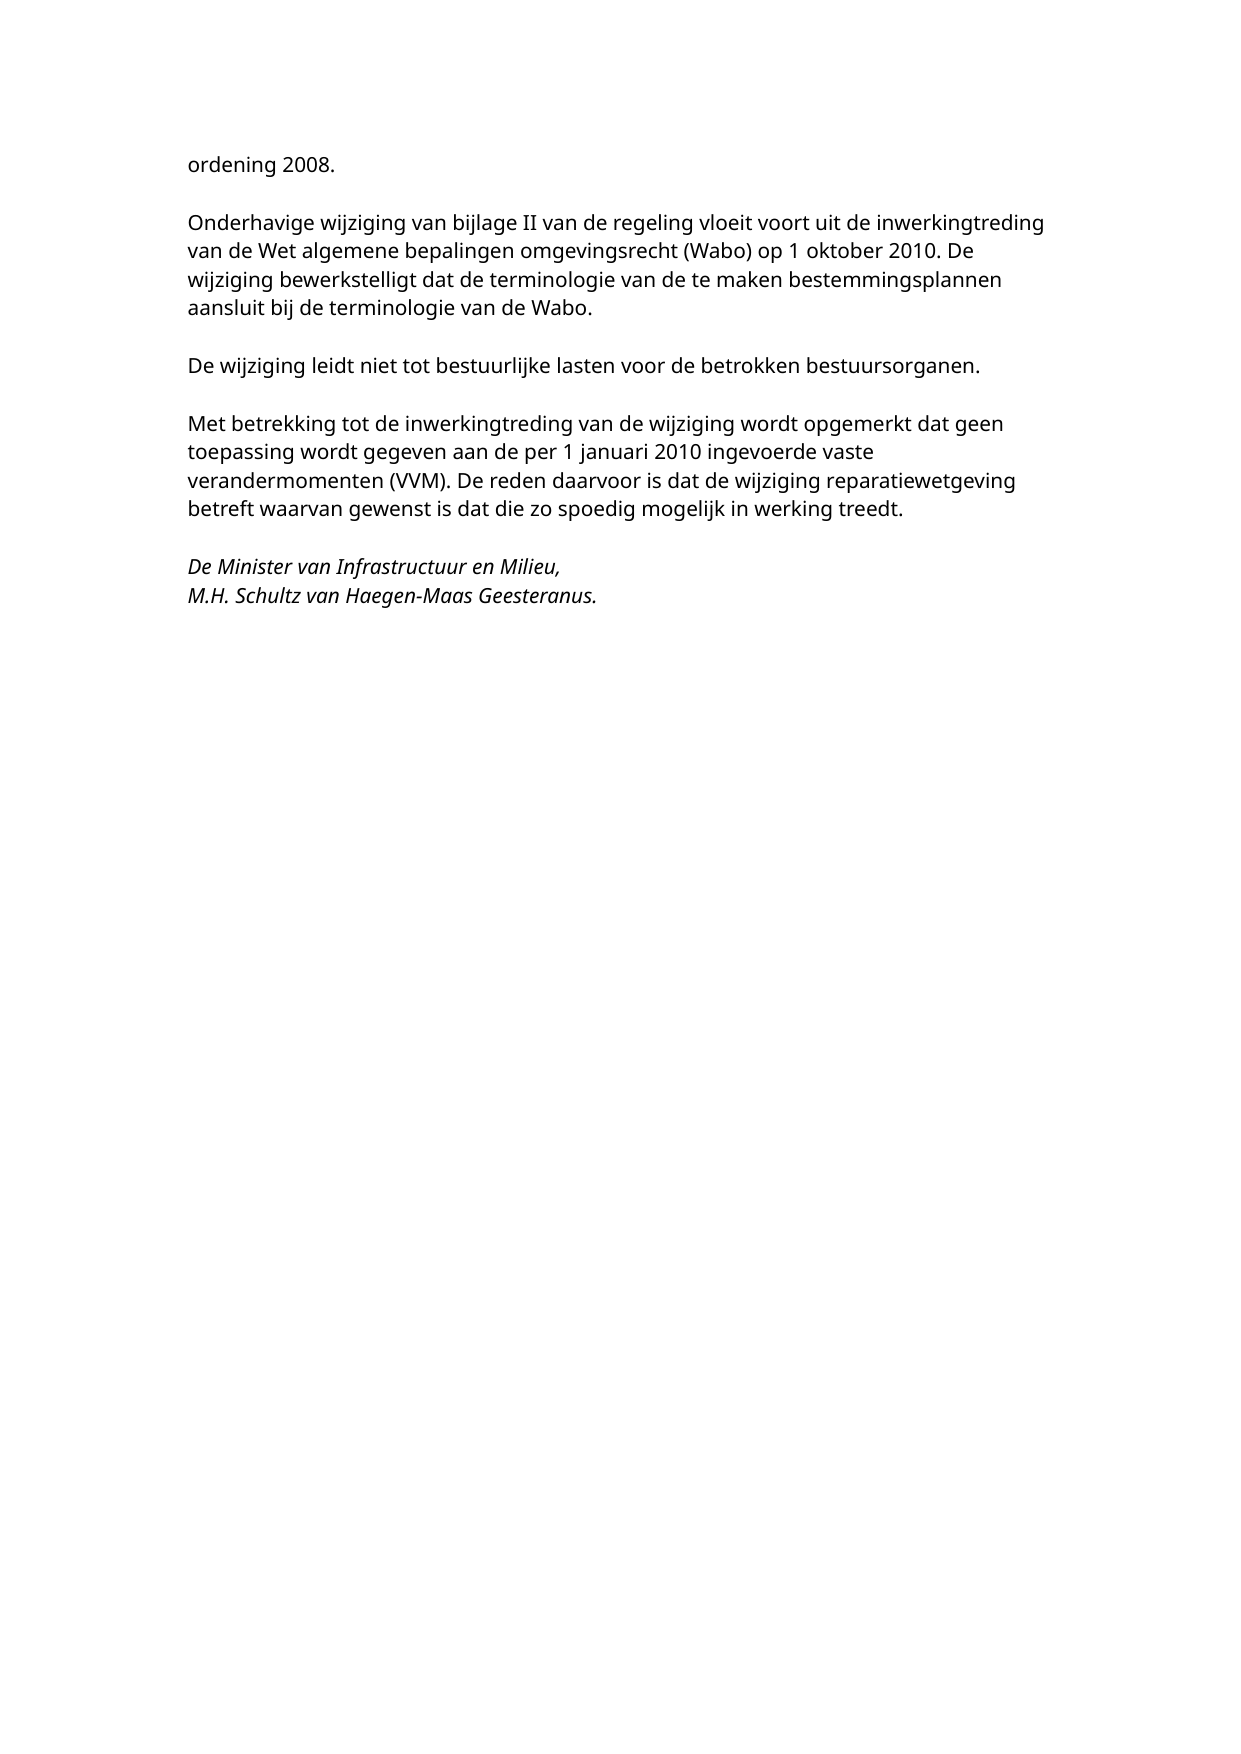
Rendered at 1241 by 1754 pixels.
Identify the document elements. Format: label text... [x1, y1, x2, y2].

text M.H. Schultz van Haegen-Maas Geesteranus. [187, 581, 1053, 609]
text Met betrekking tot de inwerkingtreding van de wijziging wordt opgemerkt dat geen toepassing wordt gegeven aan de per 1 januari 2010 ingevoerde vaste verandermomenten (VVM). De reden daarvoor is dat de wijziging reparatiewetgeving betreft waarvan gewenst is dat die zo spoedig mogelijk in werking treedt. [187, 409, 1053, 523]
text ordening 2008. [187, 150, 1053, 178]
text De Minister van Infrastructuur en Milieu, [187, 552, 1053, 581]
text De wijziging leidt niet tot bestuurlijke lasten voor de betrokken bestuursorganen. [187, 351, 1053, 379]
text Onderhavige wijziging van bijlage II van de regeling vloeit voort uit de inwerkingtreding van de Wet algemene bepalingen omgevingsrecht (Wabo) op 1 oktober 2010. De wijziging bewerkstelligt dat de terminologie van de te maken bestemmingsplannen aansluit bij de terminologie van de Wabo. [187, 208, 1053, 322]
